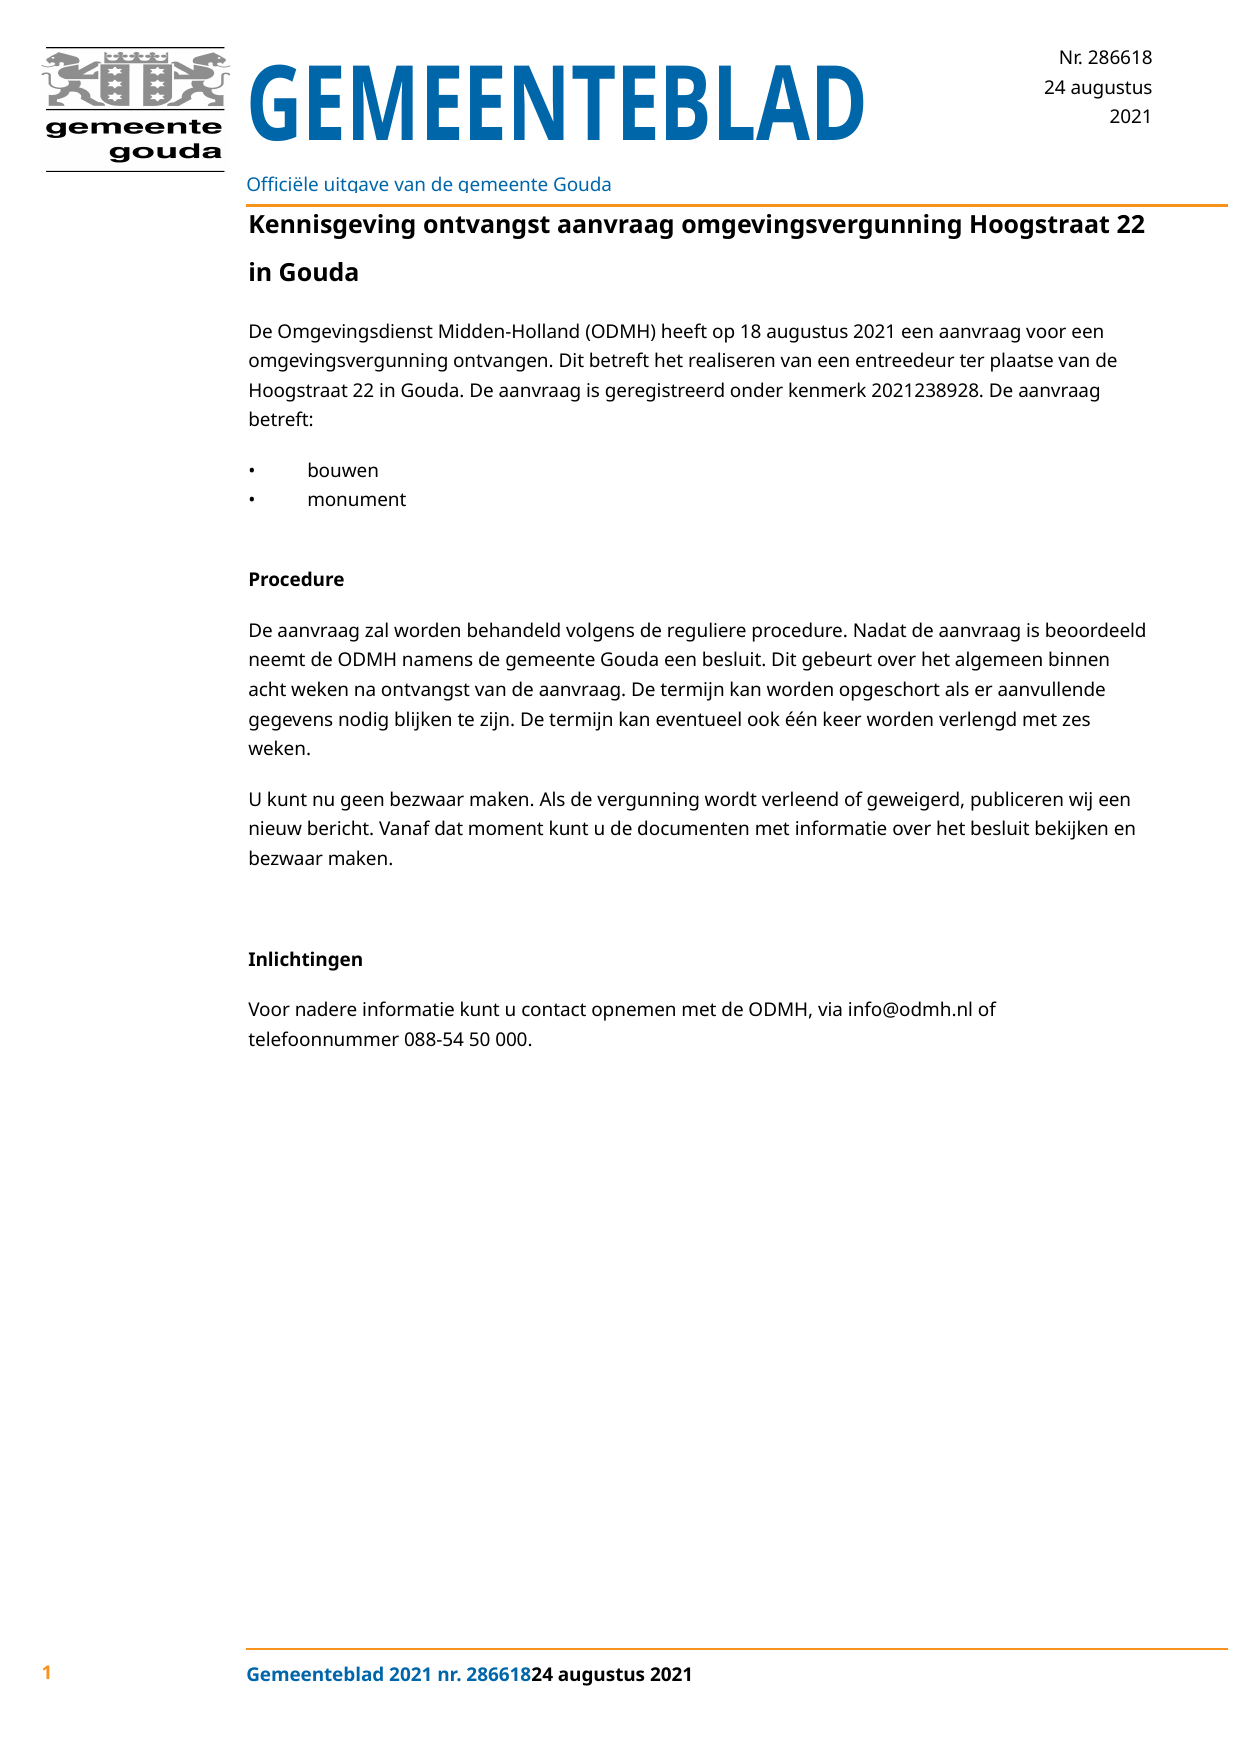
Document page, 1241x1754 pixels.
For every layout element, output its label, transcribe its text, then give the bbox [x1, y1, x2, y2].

text Voor nadere informatie kunt u contact opnemen met de ODMH, via info@odmh.nl of telefoonnummer 088-54 50 000. [248, 996, 1152, 1052]
text Kennisgeving ontvangst aanvraag omgevingsvergunning Hoogstraat 22 in Gouda [248, 207, 1152, 288]
text Inlichtingen [248, 946, 1152, 972]
picture [41, 47, 231, 172]
list monument [248, 487, 1152, 512]
text De Omgevingsdienst Midden-Holland (ODMH) heeft op 18 augustus 2021 een aanvraag voor een omgevingsvergunning ontvangen. Dit betreft het realiseren van een entreedeur ter plaatse van de Hoogstraat 22 in Gouda. De aanvraag is geregistreerd onder kenmerk 2021238928. De aanvraag betreft: [248, 318, 1152, 432]
text De aanvraag zal worden behandeld volgens de reguliere procedure. Nadat de aanvraag is beoordeeld neemt de ODMH namens de gemeente Gouda een besluit. Dit gebeurt over het algemeen binnen acht weken na ontvangst van de aanvraag. De termijn kan worden opgeschort als er aanvullende gegevens nodig blijken te zijn. De termijn kan eventueel ook één keer worden verlengd met zes weken. [248, 617, 1152, 761]
text U kunt nu geen bezwaar maken. Als de vergunning wordt verleend of geweigerd, publiceren wij een nieuw bericht. Vanaf dat moment kunt u de documenten met informatie over het besluit bekijken en bezwaar maken. [248, 786, 1152, 871]
text Procedure [248, 567, 1152, 592]
list bouwen [248, 457, 1152, 483]
